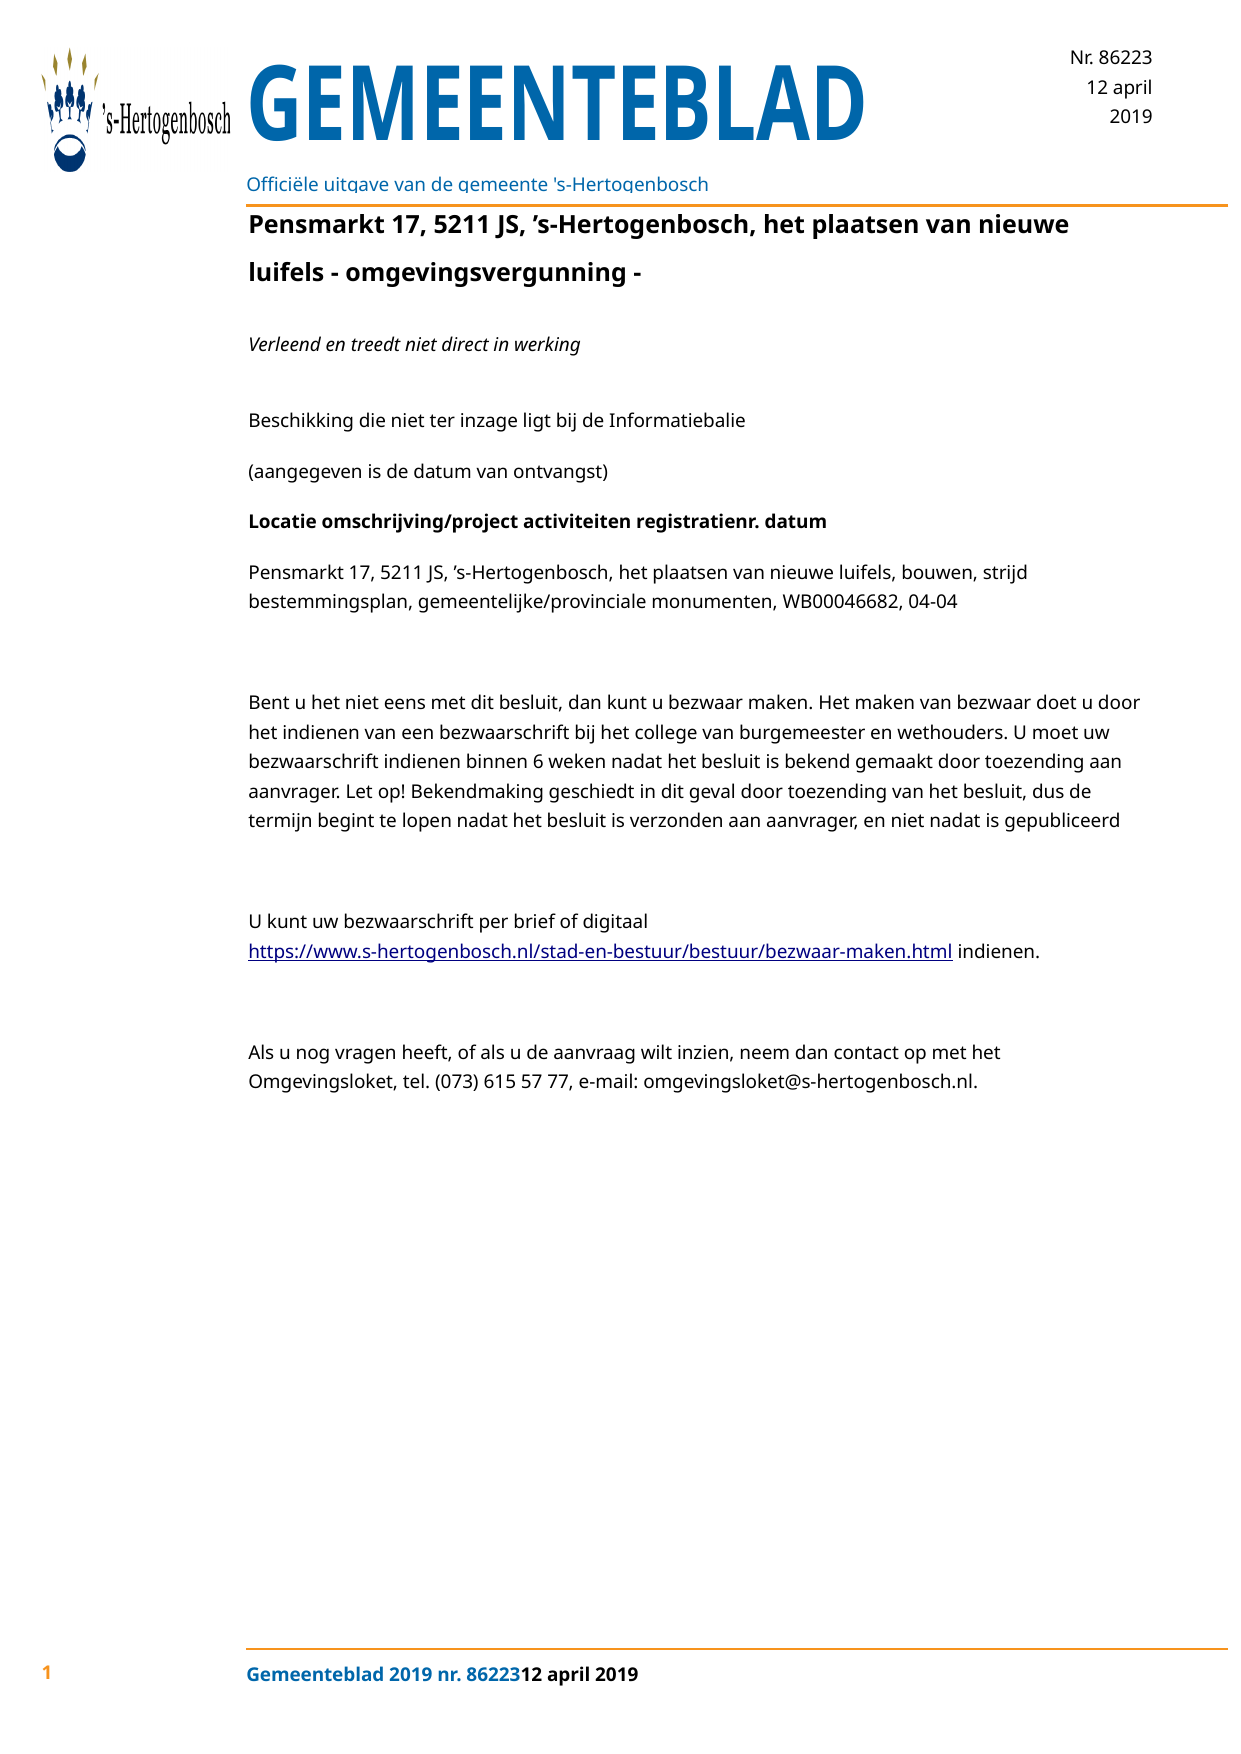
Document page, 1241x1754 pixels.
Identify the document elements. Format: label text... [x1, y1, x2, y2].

text Als u nog vragen heeft, of als u de aanvraag wilt inzien, neem dan contact op met het Omgevingsloket, tel. (073) 615 57 77, e-mail: omgevingsloket@s-hertogenbosch.nl. [248, 1039, 1152, 1094]
text Bent u het niet eens met dit besluit, dan kunt u bezwaar maken. Het maken van bezwaar doet u door het indienen van een bezwaarschrift bij het college van burgemeester en wethouders. U moet uw bezwaarschrift indienen binnen 6 weken nadat het besluit is bekend gemaakt door toezending aan aanvrager. Let op! Bekendmaking geschiedt in dit geval door toezending van het besluit, dus de termijn begint te lopen nadat het besluit is verzonden aan aanvrager, en niet nadat is gepubliceerd [248, 689, 1152, 833]
text Pensmarkt 17, 5211 JS, ’s-Hertogenbosch, het plaatsen van nieuwe luifels - omgevingsvergunning - [248, 207, 1152, 288]
text Locatie omschrijving/project activiteiten registratienr. datum [248, 508, 1152, 534]
text (aangegeven is de datum van ontvangst) [248, 458, 1152, 484]
text Pensmarkt 17, 5211 JS, ’s-Hertogenbosch, het plaatsen van nieuwe luifels, bouwen, strijd bestemmingsplan, gemeentelijke/provinciale monumenten, WB00046682, 04-04 [248, 559, 1152, 614]
picture [41, 47, 231, 172]
text Beschikking die niet ter inzage ligt bij de Informatiebalie [248, 408, 1152, 433]
text Verleend en treedt niet direct in werking [248, 331, 1152, 357]
text U kunt uw bezwaarschrift per brief of digitaal https://www.s-hertogenbosch.nl/stad-en-bestuur/bestuur/bezwaar-maken.html indienen. [248, 908, 1152, 964]
